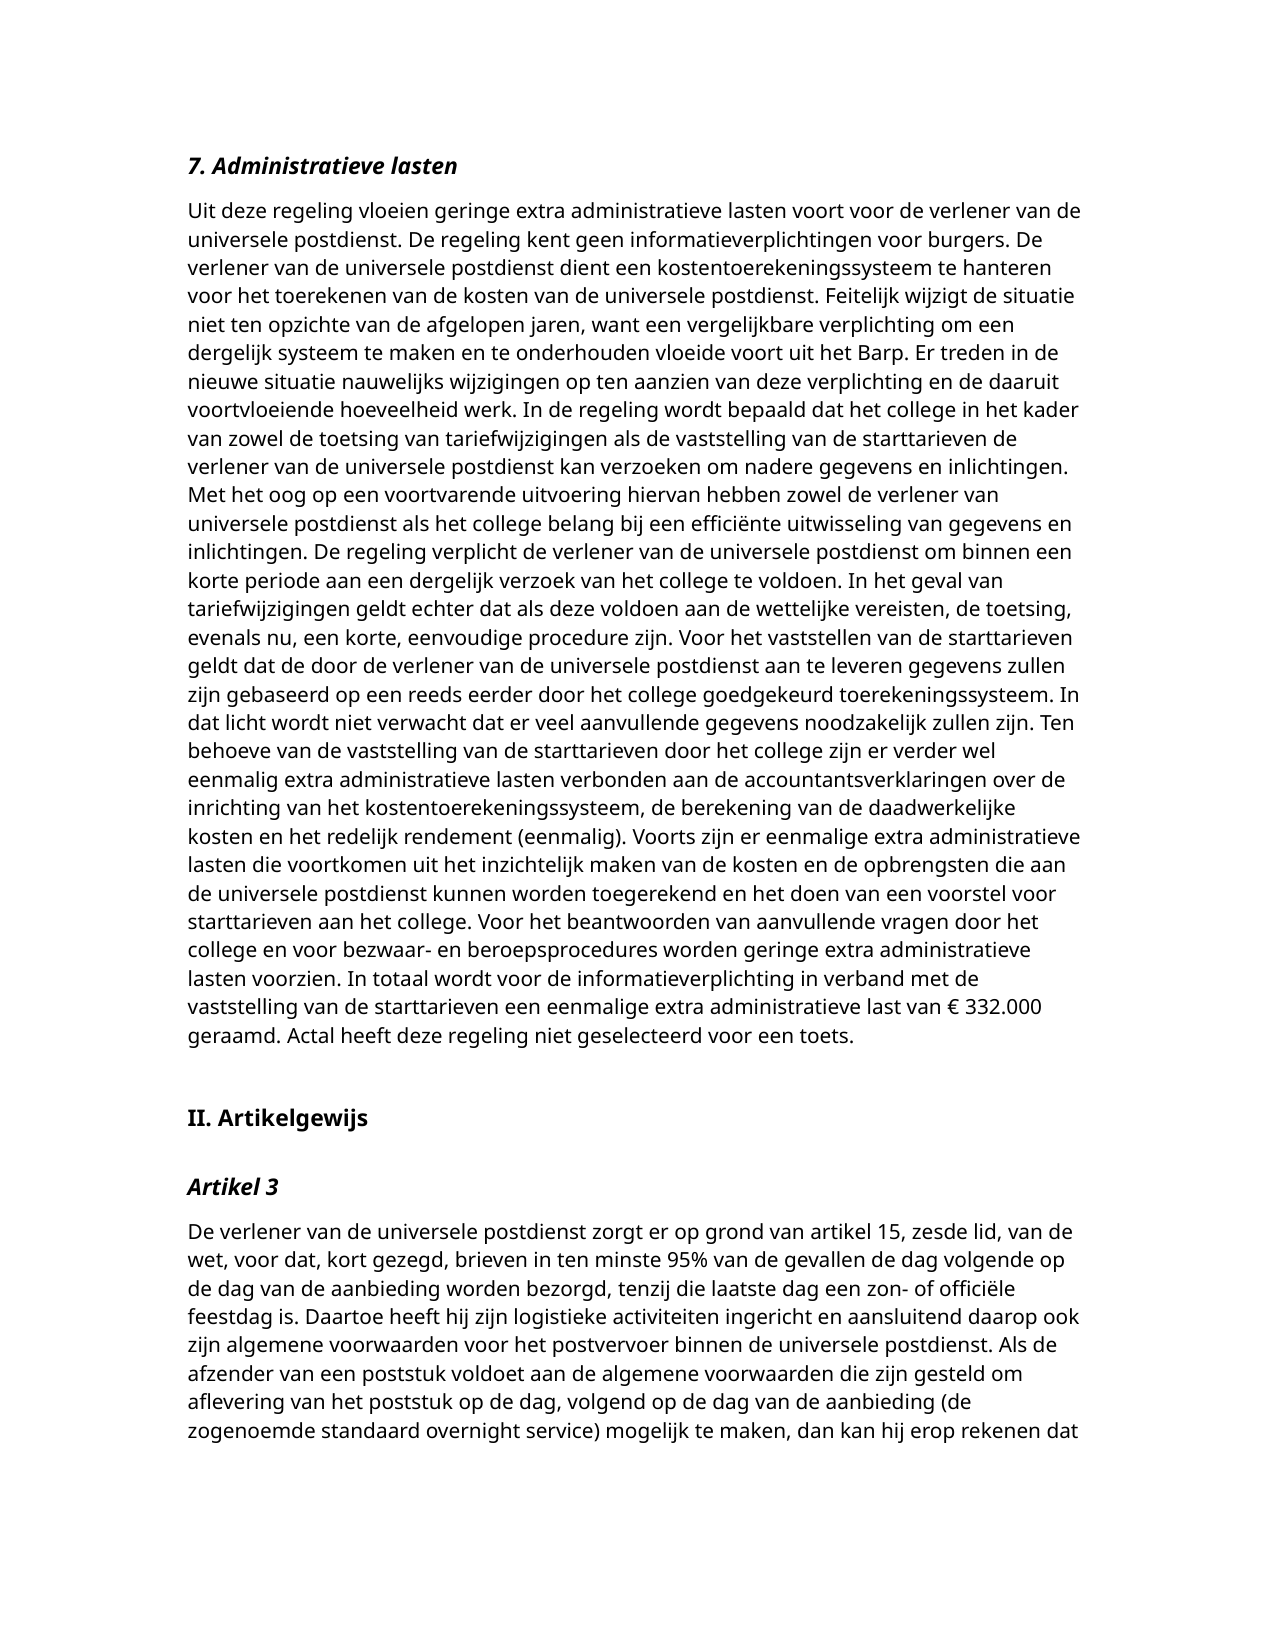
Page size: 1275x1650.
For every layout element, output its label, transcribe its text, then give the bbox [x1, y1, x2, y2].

text De verlener van de universele postdienst zorgt er op grond van artikel 15, zesde lid, van de wet, voor dat, kort gezegd, brieven in ten minste 95% van de gevallen de dag volgende op de dag van de aanbieding worden bezorgd, tenzij die laatste dag een zon- of officiële feestdag is. Daartoe heeft hij zijn logistieke activiteiten ingericht en aansluitend daarop ook zijn algemene voorwaarden voor het postvervoer binnen de universele postdienst. Als de afzender van een poststuk voldoet aan de algemene voorwaarden die zijn gesteld om aflevering van het poststuk op de dag, volgend op de dag van de aanbieding (de zogenoemde standaard overnight service) mogelijk te maken, dan kan hij erop rekenen dat [187, 1217, 1087, 1444]
text Uit deze regeling vloeien geringe extra administratieve lasten voort voor de verlener van de universele postdienst. De regeling kent geen informatieverplichtingen voor burgers. De verlener van de universele postdienst dient een kostentoerekeningssysteem te hanteren voor het toerekenen van de kosten van de universele postdienst. Feitelijk wijzigt de situatie niet ten opzichte van de afgelopen jaren, want een vergelijkbare verplichting om een dergelijk systeem te maken en te onderhouden vloeide voort uit het Barp. Er treden in de nieuwe situatie nauwelijks wijzigingen op ten aanzien van deze verplichting en de daaruit voortvloeiende hoeveelheid werk. In de regeling wordt bepaald dat het college in het kader van zowel de toetsing van tariefwijzigingen als de vaststelling van de starttarieven de verlener van de universele postdienst kan verzoeken om nadere gegevens en inlichtingen. Met het oog op een voortvarende uitvoering hiervan hebben zowel de verlener van universele postdienst als het college belang bij een efficiënte uitwisseling van gegevens en inlichtingen. De regeling verplicht de verlener van de universele postdienst om binnen een korte periode aan een dergelijk verzoek van het college te voldoen. In het geval van tariefwijzigingen geldt echter dat als deze voldoen aan de wettelijke vereisten, de toetsing, evenals nu, een korte, eenvoudige procedure zijn. Voor het vaststellen van de starttarieven geldt dat de door de verlener van de universele postdienst aan te leveren gegevens zullen zijn gebaseerd op een reeds eerder door het college goedgekeurd toerekeningssysteem. In dat licht wordt niet verwacht dat er veel aanvullende gegevens noodzakelijk zullen zijn. Ten behoeve van de vaststelling van de starttarieven door het college zijn er verder wel eenmalig extra administratieve lasten verbonden aan de accountantsverklaringen over de inrichting van het kostentoerekeningssysteem, de berekening van de daadwerkelijke kosten en het redelijk rendement (eenmalig). Voorts zijn er eenmalige extra administratieve lasten die voortkomen uit het inzichtelijk maken van de kosten en de opbrengsten die aan de universele postdienst kunnen worden toegerekend en het doen van een voorstel voor starttarieven aan het college. Voor het beantwoorden van aanvullende vragen door het college en voor bezwaar- en beroepsprocedures worden geringe extra administratieve lasten voorzien. In totaal wordt voor de informatieverplichting in verband met de vaststelling van de starttarieven een eenmalige extra administratieve last van € 332.000 geraamd. Actal heeft deze regeling niet geselecteerd voor een toets. [187, 196, 1087, 1049]
subtitle II. Artikelgewijs [187, 1102, 1087, 1133]
text Artikel 3 [187, 1171, 1087, 1202]
text 7. Administratieve lasten [187, 150, 1087, 181]
